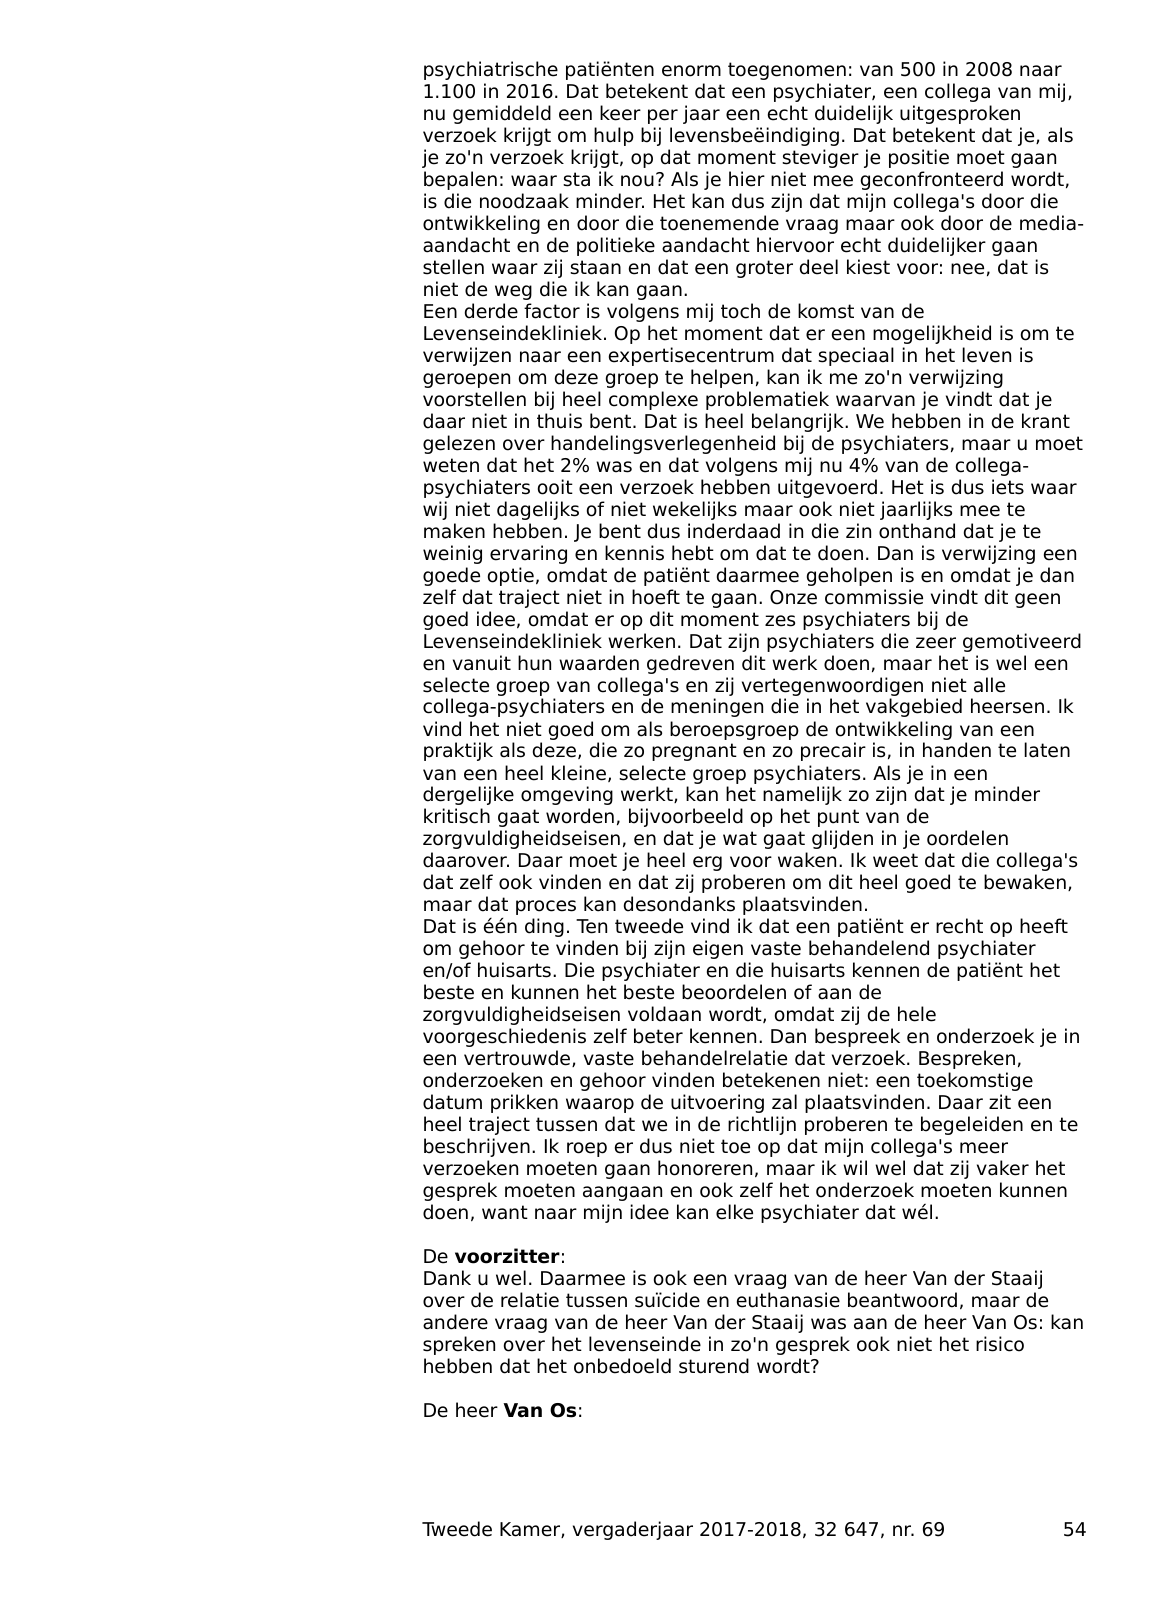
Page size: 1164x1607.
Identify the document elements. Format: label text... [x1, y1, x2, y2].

text Een derde factor is volgens mij toch de komst van de Levenseindekliniek. Op het moment dat er een mogelijkheid is om te verwijzen naar een expertisecentrum dat speciaal in het leven is geroepen om deze groep te helpen, kan ik me zo'n verwijzing voorstellen bij heel complexe problematiek waarvan je vindt dat je daar niet in thuis bent. Dat is heel belangrijk. We hebben in de krant gelezen over handelingsverlegenheid bij de psychiaters, maar u moet weten dat het 2% was en dat volgens mij nu 4% van de collega-psychiaters ooit een verzoek hebben uitgevoerd. Het is dus iets waar wij niet dagelijks of niet wekelijks maar ook niet jaarlijks mee te maken hebben. Je bent dus inderdaad in die zin onthand dat je te weinig ervaring en kennis hebt om dat te doen. Dan is verwijzing een goede optie, omdat de patiënt daarmee geholpen is en omdat je dan zelf dat traject niet in hoeft te gaan. Onze commissie vindt dit geen goed idee, omdat er op dit moment zes psychiaters bij de Levenseindekliniek werken. Dat zijn psychiaters die zeer gemotiveerd en vanuit hun waarden gedreven dit werk doen, maar het is wel een selecte groep van collega's en zij vertegenwoordigen niet alle collega-psychiaters en de meningen die in het vakgebied heersen. Ik vind het niet goed om als beroepsgroep de ontwikkeling van een praktijk als deze, die zo pregnant en zo precair is, in handen te laten van een heel kleine, selecte groep psychiaters. Als je in een dergelijke omgeving werkt, kan het namelijk zo zijn dat je minder kritisch gaat worden, bijvoorbeeld op het punt van de zorgvuldigheidseisen, en dat je wat gaat glijden in je oordelen daarover. Daar moet je heel erg voor waken. Ik weet dat die collega's dat zelf ook vinden en dat zij proberen om dit heel goed te bewaken, maar dat proces kan desondanks plaatsvinden. [422, 301, 1087, 916]
text De voorzitter: [422, 1246, 1087, 1268]
text Dank u wel. Daarmee is ook een vraag van de heer Van der Staaij over de relatie tussen suïcide en euthanasie beantwoord, maar de andere vraag van de heer Van der Staaij was aan de heer Van Os: kan spreken over het levenseinde in zo'n gesprek ook niet het risico hebben dat het onbedoeld sturend wordt? [422, 1268, 1087, 1378]
text Dat is één ding. Ten tweede vind ik dat een patiënt er recht op heeft om gehoor te vinden bij zijn eigen vaste behandelend psychiater en/of huisarts. Die psychiater en die huisarts kennen de patiënt het beste en kunnen het beste beoordelen of aan de zorgvuldigheidseisen voldaan wordt, omdat zij de hele voorgeschiedenis zelf beter kennen. Dan bespreek en onderzoek je in een vertrouwde, vaste behandelrelatie dat verzoek. Bespreken, onderzoeken en gehoor vinden betekenen niet: een toekomstige datum prikken waarop de uitvoering zal plaatsvinden. Daar zit een heel traject tussen dat we in de richtlijn proberen te begeleiden en te beschrijven. Ik roep er dus niet toe op dat mijn collega's meer verzoeken moeten gaan honoreren, maar ik wil wel dat zij vaker het gesprek moeten aangaan en ook zelf het onderzoek moeten kunnen doen, want naar mijn idee kan elke psychiater dat wél. [422, 916, 1087, 1224]
text psychiatrische patiënten enorm toegenomen: van 500 in 2008 naar 1.100 in 2016. Dat betekent dat een psychiater, een collega van mij, nu gemiddeld een keer per jaar een echt duidelijk uitgesproken verzoek krijgt om hulp bij levensbeëindiging. Dat betekent dat je, als je zo'n verzoek krijgt, op dat moment steviger je positie moet gaan bepalen: waar sta ik nou? Als je hier niet mee geconfronteerd wordt, is die noodzaak minder. Het kan dus zijn dat mijn collega's door die ontwikkeling en door die toenemende vraag maar ook door de media-aandacht en de politieke aandacht hiervoor echt duidelijker gaan stellen waar zij staan en dat een groter deel kiest voor: nee, dat is niet de weg die ik kan gaan. [422, 59, 1087, 301]
text De heer Van Os: [422, 1400, 1087, 1422]
